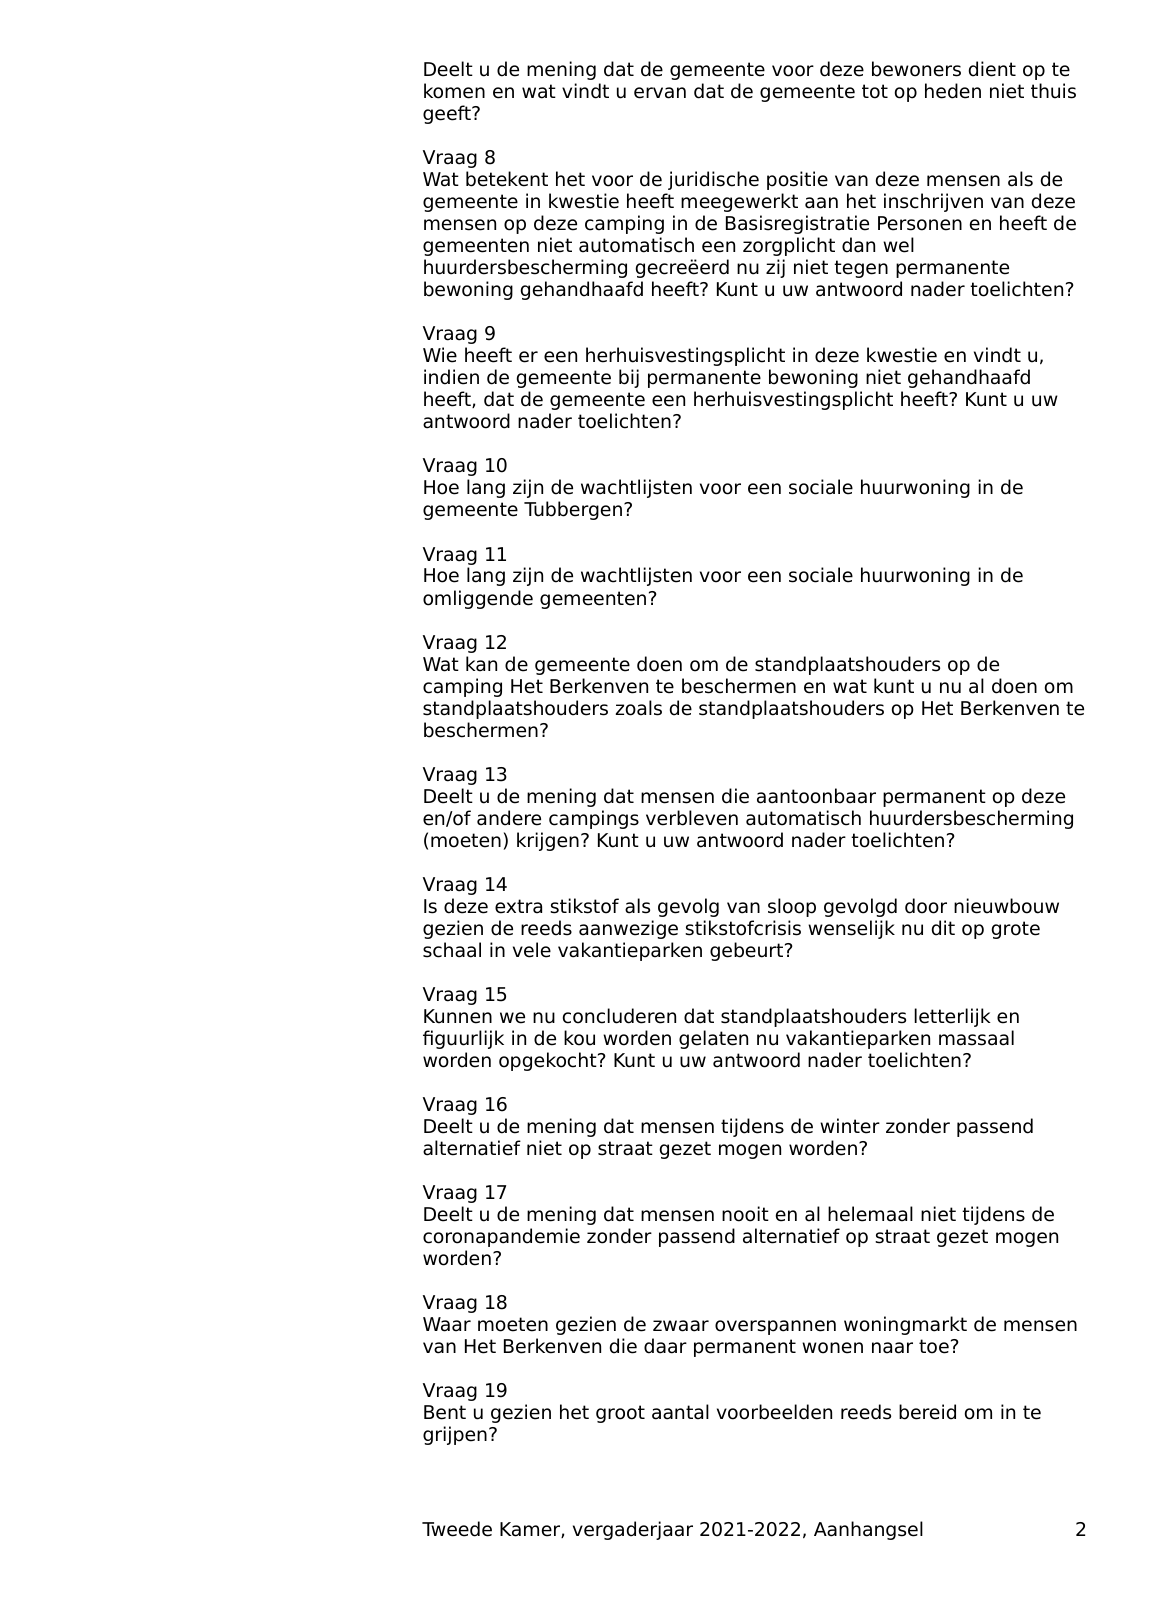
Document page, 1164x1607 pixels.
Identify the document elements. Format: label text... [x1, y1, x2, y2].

text Wat betekent het voor de juridische positie van deze mensen als de gemeente in kwestie heeft meegewerkt aan het inschrijven van deze mensen op deze camping in de Basisregistratie Personen en heeft de gemeenten niet automatisch een zorgplicht dan wel huurdersbescherming gecreëerd nu zij niet tegen permanente bewoning gehandhaafd heeft? Kunt u uw antwoord nader toelichten? [422, 169, 1087, 301]
text Vraag 13 [422, 764, 1087, 786]
text Vraag 16 [422, 1094, 1087, 1116]
text Deelt u de mening dat de gemeente voor deze bewoners dient op te komen en wat vindt u ervan dat de gemeente tot op heden niet thuis geeft? [422, 59, 1087, 125]
text Deelt u de mening dat mensen tijdens de winter zonder passend alternatief niet op straat gezet mogen worden? [422, 1116, 1087, 1160]
text Vraag 18 [422, 1292, 1087, 1314]
text Vraag 12 [422, 632, 1087, 653]
text Wie heeft er een herhuisvestingsplicht in deze kwestie en vindt u, indien de gemeente bij permanente bewoning niet gehandhaafd heeft, dat de gemeente een herhuisvestingsplicht heeft? Kunt u uw antwoord nader toelichten? [422, 345, 1087, 433]
text Deelt u de mening dat mensen die aantoonbaar permanent op deze en/of andere campings verbleven automatisch huurdersbescherming (moeten) krijgen? Kunt u uw antwoord nader toelichten? [422, 786, 1087, 852]
text Vraag 10 [422, 455, 1087, 477]
text Hoe lang zijn de wachtlijsten voor een sociale huurwoning in de omliggende gemeenten? [422, 565, 1087, 609]
text Waar moeten gezien de zwaar overspannen woningmarkt de mensen van Het Berkenven die daar permanent wonen naar toe? [422, 1314, 1087, 1358]
text Vraag 15 [422, 984, 1087, 1006]
text Wat kan de gemeente doen om de standplaatshouders op de camping Het Berkenven te beschermen en wat kunt u nu al doen om standplaatshouders zoals de standplaatshouders op Het Berkenven te beschermen? [422, 653, 1087, 741]
text Vraag 14 [422, 874, 1087, 896]
text Vraag 19 [422, 1380, 1087, 1402]
text Bent u gezien het groot aantal voorbeelden reeds bereid om in te grijpen? [422, 1402, 1087, 1446]
text Vraag 11 [422, 543, 1087, 565]
text Hoe lang zijn de wachtlijsten voor een sociale huurwoning in de gemeente Tubbergen? [422, 477, 1087, 521]
text Kunnen we nu concluderen dat standplaatshouders letterlijk en figuurlijk in de kou worden gelaten nu vakantieparken massaal worden opgekocht? Kunt u uw antwoord nader toelichten? [422, 1006, 1087, 1072]
text Vraag 9 [422, 323, 1087, 345]
text Vraag 8 [422, 147, 1087, 169]
text Vraag 17 [422, 1182, 1087, 1204]
text Is deze extra stikstof als gevolg van sloop gevolgd door nieuwbouw gezien de reeds aanwezige stikstofcrisis wenselijk nu dit op grote schaal in vele vakantieparken gebeurt? [422, 896, 1087, 962]
text Deelt u de mening dat mensen nooit en al helemaal niet tijdens de coronapandemie zonder passend alternatief op straat gezet mogen worden? [422, 1204, 1087, 1270]
